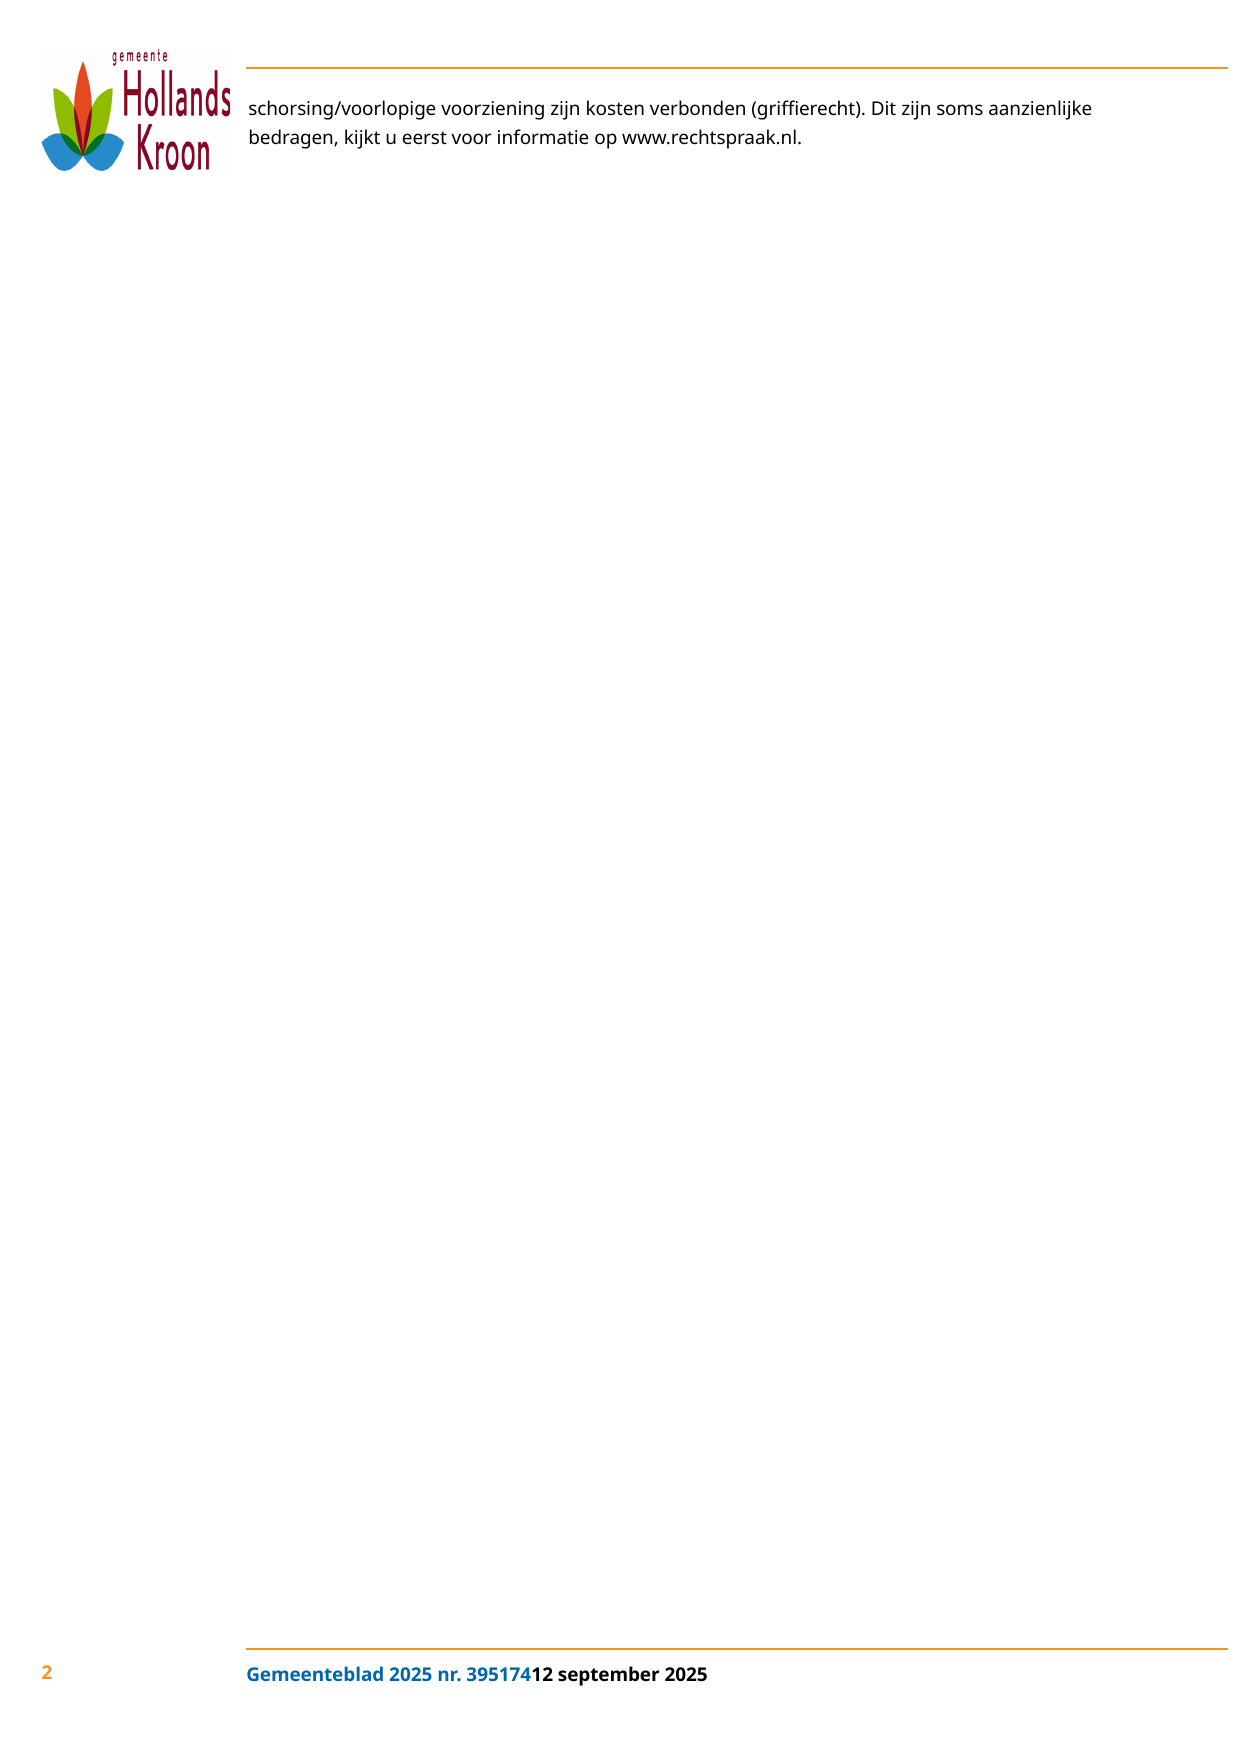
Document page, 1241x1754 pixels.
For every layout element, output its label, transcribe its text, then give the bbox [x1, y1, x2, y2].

text schorsing/voorlopige voorziening zijn kosten verbonden (griffierecht). Dit zijn soms aanzienlijke bedragen, kijkt u eerst voor informatie op www.rechtspraak.nl. [248, 95, 1152, 150]
picture [41, 47, 231, 172]
